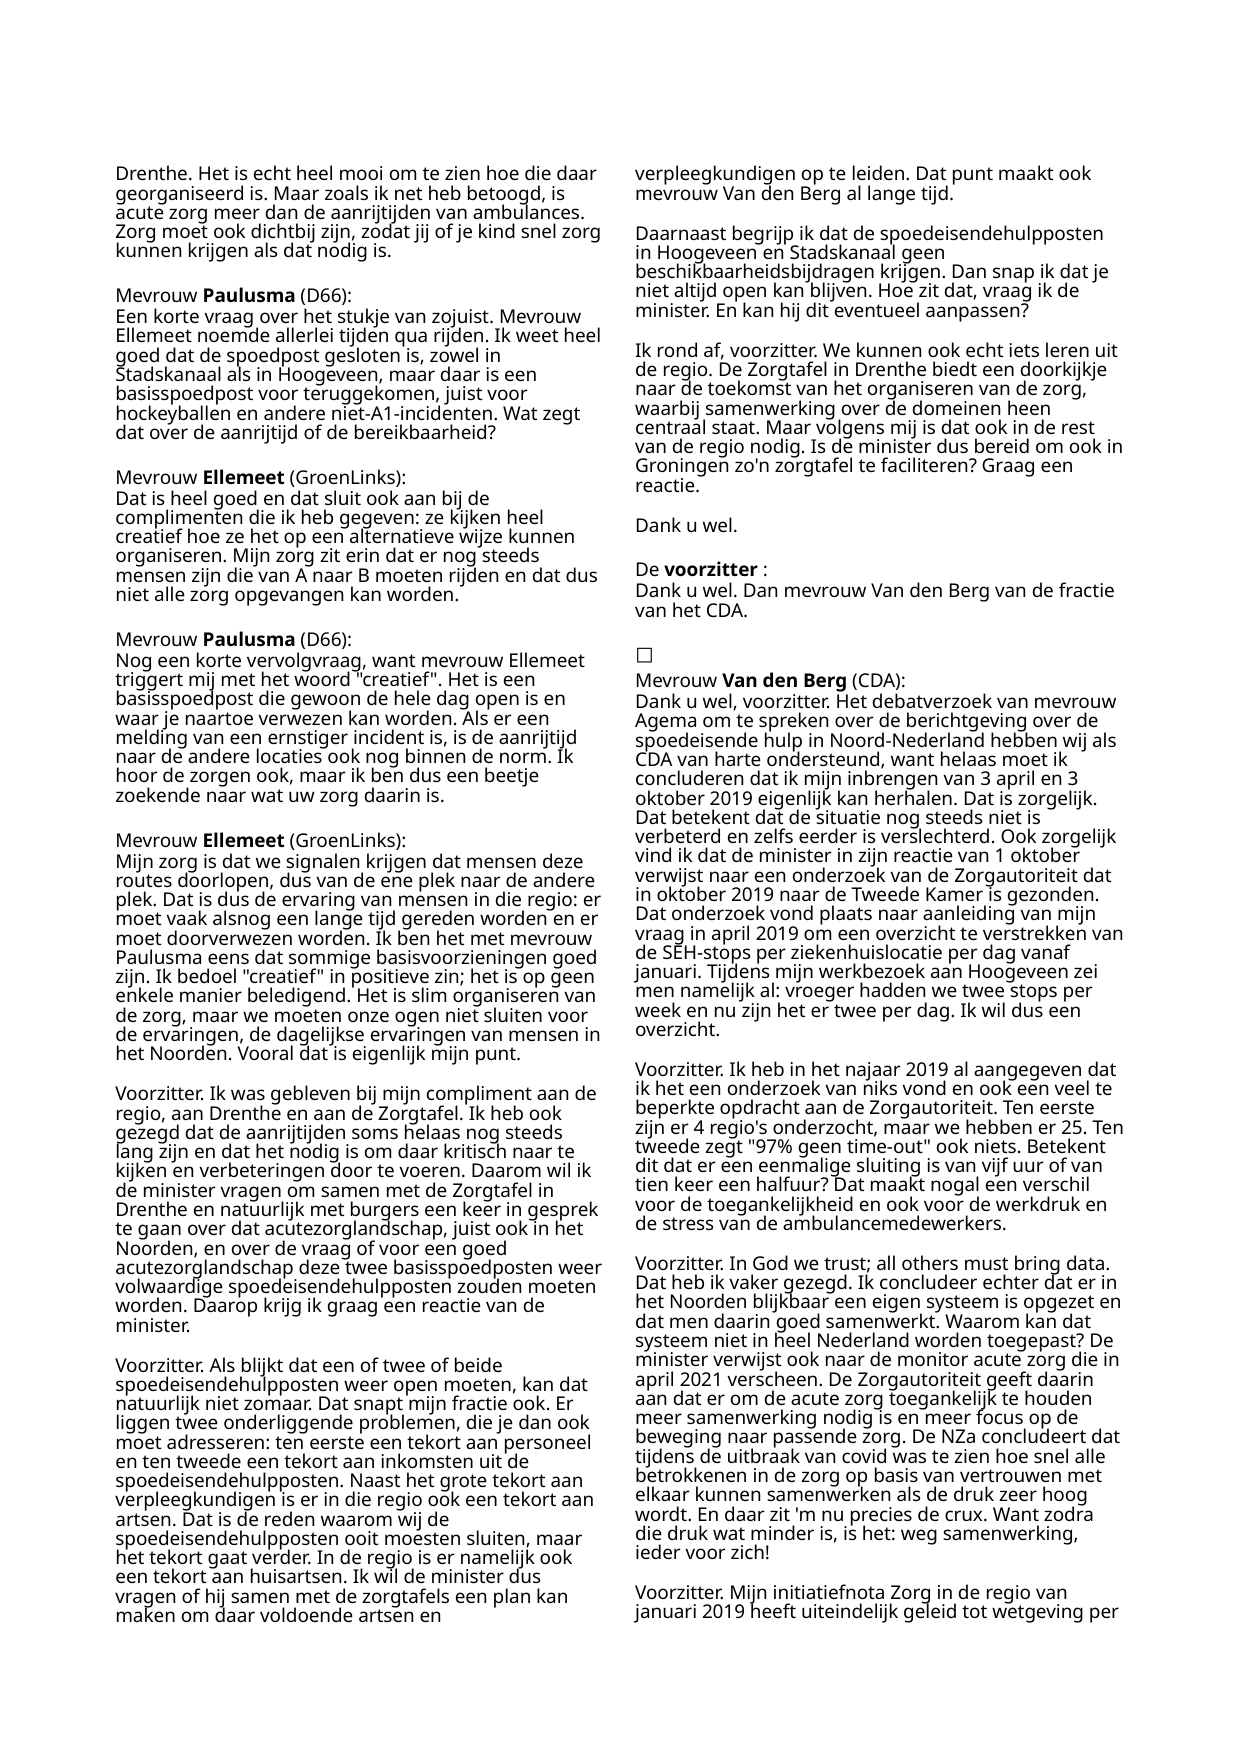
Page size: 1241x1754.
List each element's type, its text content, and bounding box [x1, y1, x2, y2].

text Mevrouw Van den Berg (CDA): [635, 667, 1125, 693]
text Voorzitter. Ik heb in het najaar 2019 al aangegeven dat ik het een onderzoek van niks vond en ook een veel te beperkte opdracht aan de Zorgautoriteit. Ten eerste zijn er 4 regio's onderzocht, maar we hebben er 25. Ten tweede zegt "97% geen time-out" ook niets. Betekent dit dat er een eenmalige sluiting is van vijf uur of van tien keer een halfuur? Dat maakt nogal een verschil voor de toegankelijkheid en ook voor de werkdruk en de stress van de ambulancemedewerkers. [635, 1061, 1125, 1234]
text Voorzitter. In God we trust; all others must bring data. Dat heb ik vaker gezegd. Ik concludeer echter dat er in het Noorden blijkbaar een eigen systeem is opgezet en dat men daarin goed samenwerkt. Waarom kan dat systeem niet in heel Nederland worden toegepast? De minister verwijst ook naar de monitor acute zorg die in april 2021 verscheen. De Zorgautoriteit geeft daarin aan dat er om de acute zorg toegankelijk te houden meer samenwerking nodig is en meer focus op de beweging naar passende zorg. De NZa concludeert dat tijdens de uitbraak van covid was te zien hoe snel alle betrokkenen in de zorg op basis van vertrouwen met elkaar kunnen samenwerken als de druk zeer hoog wordt. En daar zit 'm nu precies de crux. Want zodra die druk wat minder is, is het: weg samenwerking, ieder voor zich! [635, 1255, 1125, 1563]
text Mevrouw Paulusma (D66): [115, 626, 605, 652]
text Mevrouw Ellemeet (GroenLinks): [115, 464, 605, 490]
text Daarnaast begrijp ik dat de spoedeisendehulpposten in Hoogeveen en Stadskanaal geen beschikbaarheidsbijdragen krijgen. Dan snap ik dat je niet altijd open kan blijven. Hoe zit dat, vraag ik de minister. En kan hij dit eventueel aanpassen? [635, 224, 1125, 321]
text De voorzitter : [635, 557, 1125, 582]
text Drenthe. Het is echt heel mooi om te zien hoe die daar georganiseerd is. Maar zoals ik net heb betoogd, is acute zorg meer dan de aanrijtijden van ambulances. Zorg moet ook dichtbij zijn, zodat jij of je kind snel zorg kunnen krijgen als dat nodig is. [115, 165, 605, 262]
text Mijn zorg is dat we signalen krijgen dat mensen deze routes doorlopen, dus van de ene plek naar de andere plek. Dat is dus de ervaring van mensen in die regio: er moet vaak alsnog een lange tijd gereden worden en er moet doorverwezen worden. Ik ben het met mevrouw Paulusma eens dat sommige basisvoorzieningen goed zijn. Ik bedoel "creatief" in positieve zin; het is op geen enkele manier beledigend. Het is slim organiseren van de zorg, maar we moeten onze ogen niet sluiten voor de ervaringen, de dagelijkse ervaringen van mensen in het Noorden. Vooral dat is eigenlijk mijn punt. [115, 853, 605, 1064]
text Ik rond af, voorzitter. We kunnen ook echt iets leren uit de regio. De Zorgtafel in Drenthe biedt een doorkijkje naar de toekomst van het organiseren van de zorg, waarbij samenwerking over de domeinen heen centraal staat. Maar volgens mij is dat ook in de rest van de regio nodig. Is de minister dus bereid om ook in Groningen zo'n zorgtafel te faciliteren? Graag een reactie. [635, 342, 1125, 496]
text Mevrouw Ellemeet (GroenLinks): [115, 827, 605, 853]
text Voorzitter. Mijn initiatiefnota Zorg in de regio van januari 2019 heeft uiteindelijk geleid tot wetgeving per [635, 1584, 1125, 1623]
text Dank u wel. Dan mevrouw Van den Berg van de fractie van het CDA. [635, 582, 1125, 621]
text Dat is heel goed en dat sluit ook aan bij de complimenten die ik heb gegeven: ze kijken heel creatief hoe ze het op een alternatieve wijze kunnen organiseren. Mijn zorg zit erin dat er nog steeds mensen zijn die van A naar B moeten rijden en dat dus niet alle zorg opgevangen kan worden. [115, 490, 605, 605]
text Voorzitter. Als blijkt dat een of twee of beide spoedeisendehulpposten weer open moeten, kan dat natuurlijk niet zomaar. Dat snapt mijn fractie ook. Er liggen twee onderliggende problemen, die je dan ook moet adresseren: ten eerste een tekort aan personeel en ten tweede een tekort aan inkomsten uit de spoedeisendehulpposten. Naast het grote tekort aan verpleegkundigen is er in die regio ook een tekort aan artsen. Dat is de reden waarom wij de spoedeisendehulpposten ooit moesten sluiten, maar het tekort gaat verder. In de regio is er namelijk ook een tekort aan huisartsen. Ik wil de minister dus vragen of hij samen met de zorgtafels een plan kan maken om daar voldoende artsen en [115, 1357, 605, 1626]
text ⬜ [635, 642, 1125, 667]
text Dank u wel, voorzitter. Het debatverzoek van mevrouw Agema om te spreken over de berichtgeving over de spoedeisende hulp in Noord-Nederland hebben wij als CDA van harte ondersteund, want helaas moet ik concluderen dat ik mijn inbrengen van 3 april en 3 oktober 2019 eigenlijk kan herhalen. Dat is zorgelijk. Dat betekent dat de situatie nog steeds niet is verbeterd en zelfs eerder is verslechterd. Ook zorgelijk vind ik dat de minister in zijn reactie van 1 oktober verwijst naar een onderzoek van de Zorgautoriteit dat in oktober 2019 naar de Tweede Kamer is gezonden. Dat onderzoek vond plaats naar aanleiding van mijn vraag in april 2019 om een overzicht te verstrekken van de SEH-stops per ziekenhuislocatie per dag vanaf januari. Tijdens mijn werkbezoek aan Hoogeveen zei men namelijk al: vroeger hadden we twee stops per week en nu zijn het er twee per dag. Ik wil dus een overzicht. [635, 693, 1125, 1040]
text Voorzitter. Ik was gebleven bij mijn compliment aan de regio, aan Drenthe en aan de Zorgtafel. Ik heb ook gezegd dat de aanrijtijden soms helaas nog steeds lang zijn en dat het nodig is om daar kritisch naar te kijken en verbeteringen door te voeren. Daarom wil ik de minister vragen om samen met de Zorgtafel in Drenthe en natuurlijk met burgers een keer in gesprek te gaan over dat acutezorglandschap, juist ook in het Noorden, en over de vraag of voor een goed acutezorglandschap deze twee basisspoedposten weer volwaardige spoedeisendehulpposten zouden moeten worden. Daarop krijg ik graag een reactie van de minister. [115, 1085, 605, 1336]
text Een korte vraag over het stukje van zojuist. Mevrouw Ellemeet noemde allerlei tijden qua rijden. Ik weet heel goed dat de spoedpost gesloten is, zowel in Stadskanaal als in Hoogeveen, maar daar is een basisspoedpost voor teruggekomen, juist voor hockeyballen en andere niet-A1-incidenten. Wat zegt dat over de aanrijtijd of de bereikbaarheid? [115, 308, 605, 443]
text Nog een korte vervolgvraag, want mevrouw Ellemeet triggert mij met het woord "creatief". Het is een basisspoedpost die gewoon de hele dag open is en waar je naartoe verwezen kan worden. Als er een melding van een ernstiger incident is, is de aanrijtijd naar de andere locaties ook nog binnen de norm. Ik hoor de zorgen ook, maar ik ben dus een beetje zoekende naar wat uw zorg daarin is. [115, 652, 605, 806]
text verpleegkundigen op te leiden. Dat punt maakt ook mevrouw Van den Berg al lange tijd. [635, 165, 1125, 204]
text Mevrouw Paulusma (D66): [115, 282, 605, 308]
text Dank u wel. [635, 517, 1125, 536]
